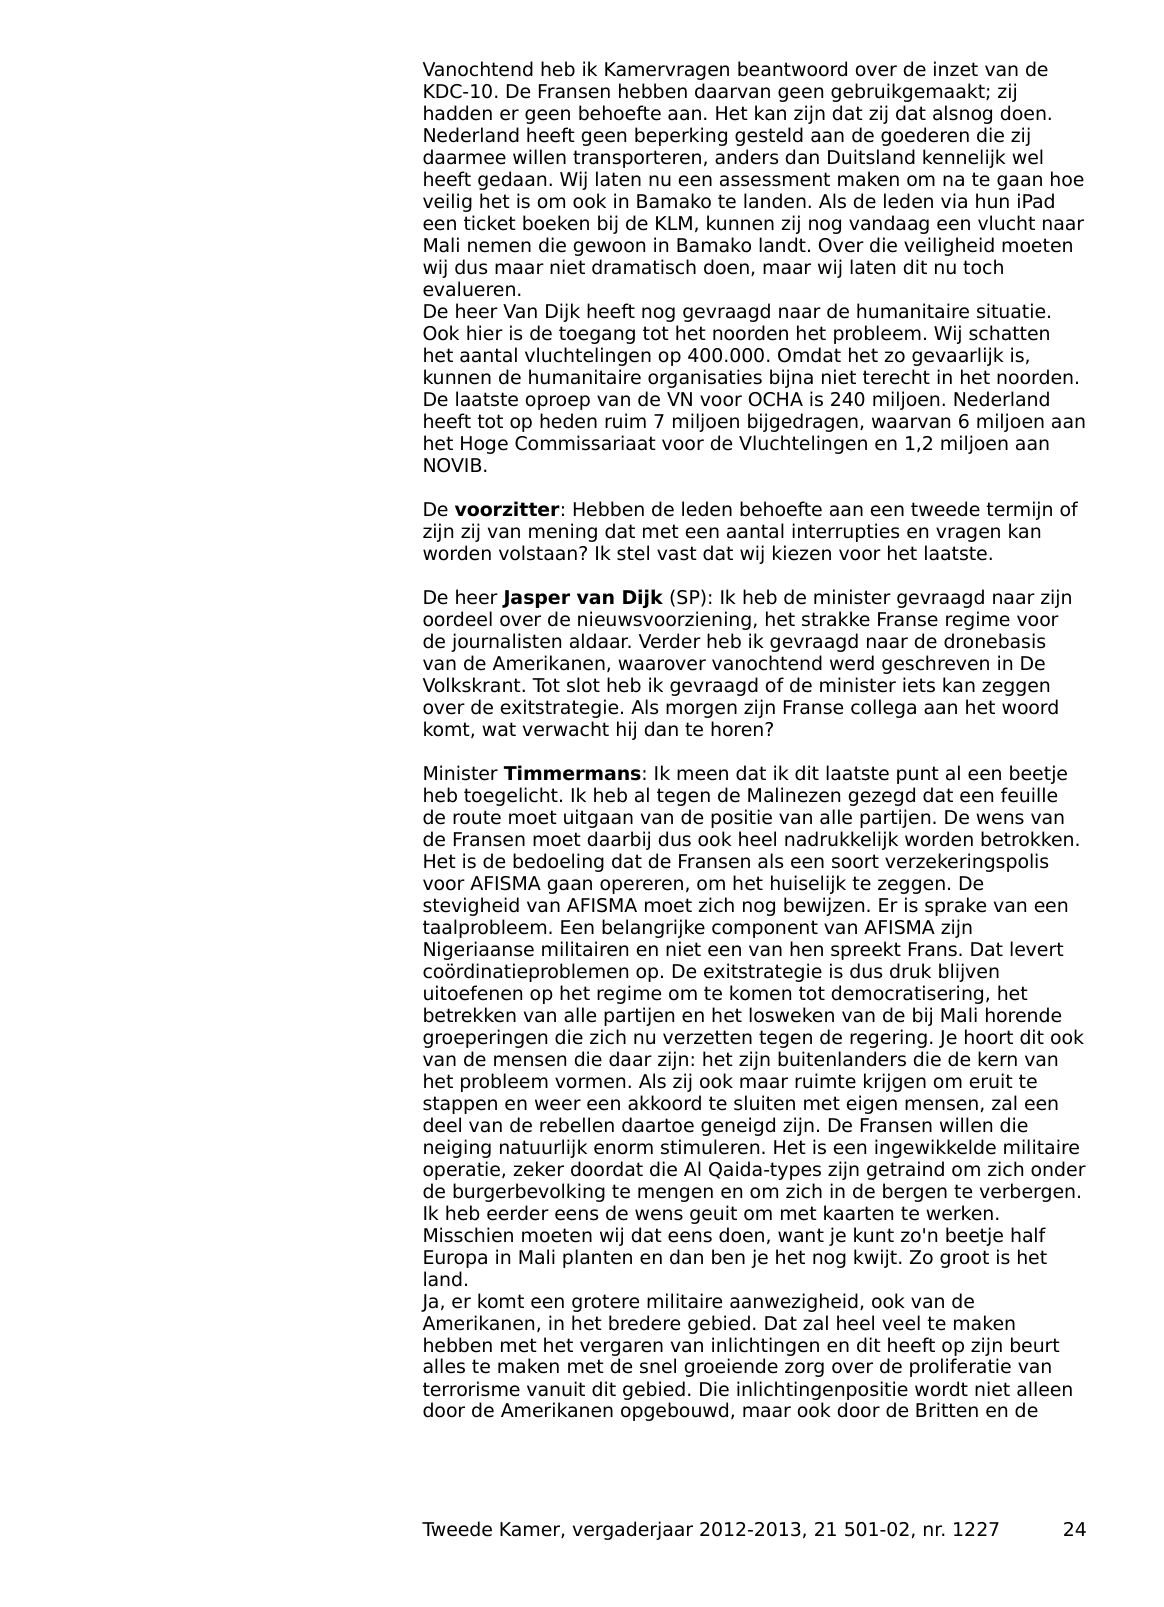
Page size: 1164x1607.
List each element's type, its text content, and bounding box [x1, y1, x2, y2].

text Ja, er komt een grotere militaire aanwezigheid, ook van de Amerikanen, in het bredere gebied. Dat zal heel veel te maken hebben met het vergaren van inlichtingen en dit heeft op zijn beurt alles te maken met de snel groeiende zorg over de proliferatie van terrorisme vanuit dit gebied. Die inlichtingenpositie wordt niet alleen door de Amerikanen opgebouwd, maar ook door de Britten en de [422, 1291, 1087, 1422]
text De voorzitter: Hebben de leden behoefte aan een tweede termijn of zijn zij van mening dat met een aantal interrupties en vragen kan worden volstaan? Ik stel vast dat wij kiezen voor het laatste. [422, 499, 1087, 565]
text De heer Van Dijk heeft nog gevraagd naar de humanitaire situatie. Ook hier is de toegang tot het noorden het probleem. Wij schatten het aantal vluchtelingen op 400.000. Omdat het zo gevaarlijk is, kunnen de humanitaire organisaties bijna niet terecht in het noorden. De laatste oproep van de VN voor OCHA is 240 miljoen. Nederland heeft tot op heden ruim 7 miljoen bijgedragen, waarvan 6 miljoen aan het Hoge Commissariaat voor de Vluchtelingen en 1,2 miljoen aan NOVIB. [422, 301, 1087, 477]
text De heer Jasper van Dijk (SP): Ik heb de minister gevraagd naar zijn oordeel over de nieuwsvoorziening, het strakke Franse regime voor de journalisten aldaar. Verder heb ik gevraagd naar de dronebasis van de Amerikanen, waarover vanochtend werd geschreven in De Volkskrant. Tot slot heb ik gevraagd of de minister iets kan zeggen over de exitstrategie. Als morgen zijn Franse collega aan het woord komt, wat verwacht hij dan te horen? [422, 587, 1087, 741]
text Vanochtend heb ik Kamervragen beantwoord over de inzet van de KDC-10. De Fransen hebben daarvan geen gebruikgemaakt; zij hadden er geen behoefte aan. Het kan zijn dat zij dat alsnog doen. Nederland heeft geen beperking gesteld aan de goederen die zij daarmee willen transporteren, anders dan Duitsland kennelijk wel heeft gedaan. Wij laten nu een assessment maken om na te gaan hoe veilig het is om ook in Bamako te landen. Als de leden via hun iPad een ticket boeken bij de KLM, kunnen zij nog vandaag een vlucht naar Mali nemen die gewoon in Bamako landt. Over die veiligheid moeten wij dus maar niet dramatisch doen, maar wij laten dit nu toch evalueren. [422, 59, 1087, 301]
text Minister Timmermans: Ik meen dat ik dit laatste punt al een beetje heb toegelicht. Ik heb al tegen de Malinezen gezegd dat een feuille de route moet uitgaan van de positie van alle partijen. De wens van de Fransen moet daarbij dus ook heel nadrukkelijk worden betrokken. Het is de bedoeling dat de Fransen als een soort verzekeringspolis voor AFISMA gaan opereren, om het huiselijk te zeggen. De stevigheid van AFISMA moet zich nog bewijzen. Er is sprake van een taalprobleem. Een belangrijke component van AFISMA zijn Nigeriaanse militairen en niet een van hen spreekt Frans. Dat levert coördinatieproblemen op. De exitstrategie is dus druk blijven uitoefenen op het regime om te komen tot democratisering, het betrekken van alle partijen en het losweken van de bij Mali horende groeperingen die zich nu verzetten tegen de regering. Je hoort dit ook van de mensen die daar zijn: het zijn buitenlanders die de kern van het probleem vormen. Als zij ook maar ruimte krijgen om eruit te stappen en weer een akkoord te sluiten met eigen mensen, zal een deel van de rebellen daartoe geneigd zijn. De Fransen willen die neiging natuurlijk enorm stimuleren. Het is een ingewikkelde militaire operatie, zeker doordat die Al Qaida-types zijn getraind om zich onder de burgerbevolking te mengen en om zich in de bergen te verbergen. Ik heb eerder eens de wens geuit om met kaarten te werken. Misschien moeten wij dat eens doen, want je kunt zo'n beetje half Europa in Mali planten en dan ben je het nog kwijt. Zo groot is het land. [422, 763, 1087, 1291]
